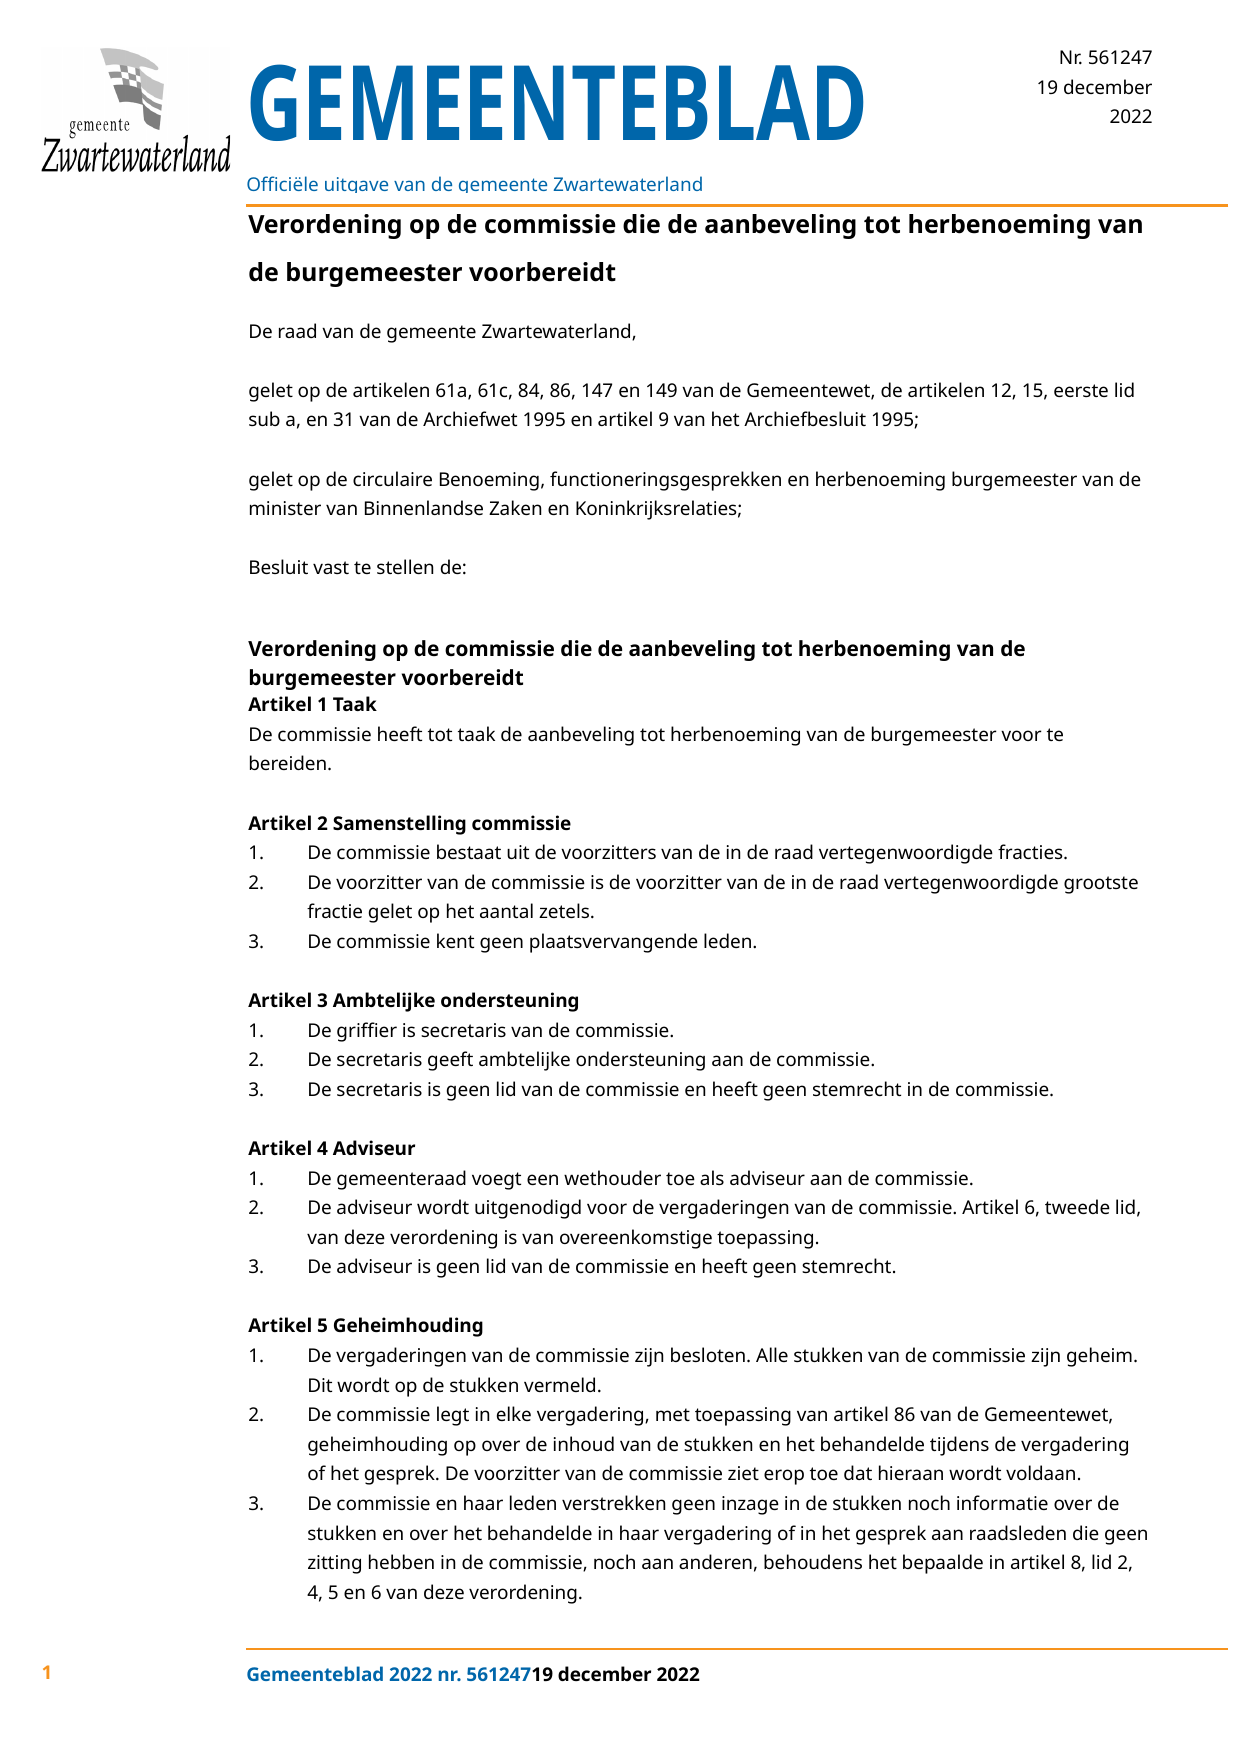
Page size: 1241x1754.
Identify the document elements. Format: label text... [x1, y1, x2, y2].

list De voorzitter van de commissie is de voorzitter van de in de raad vertegenwoordigde grootste fractie gelet op het aantal zetels. [248, 869, 1152, 924]
list De griffier is secretaris van de commissie. [248, 1017, 1152, 1043]
text Artikel 2 Samenstelling commissie [248, 810, 1152, 836]
list De secretaris geeft ambtelijke ondersteuning aan de commissie. [248, 1046, 1152, 1072]
text gelet op de artikelen 61a, 61c, 84, 86, 147 en 149 van de Gemeentewet, de artikelen 12, 15, eerste lid sub a, en 31 van de Archiefwet 1995 en artikel 9 van het Archiefbesluit 1995; [248, 377, 1152, 432]
list De commissie en haar leden verstrekken geen inzage in de stukken noch informatie over de stukken en over het behandelde in haar vergadering of in het gesprek aan raadsleden die geen zitting hebben in de commissie, noch aan anderen, behoudens het bepaalde in artikel 8, lid 2, 4, 5 en 6 van deze verordening. [248, 1490, 1152, 1605]
list De commissie legt in elke vergadering, met toepassing van artikel 86 van de Gemeentewet, geheimhouding op over de inhoud van de stukken en het behandelde tijdens de vergadering of het gesprek. De voorzitter van de commissie ziet erop toe dat hieraan wordt voldaan. [248, 1401, 1152, 1486]
list De adviseur wordt uitgenodigd voor de vergaderingen van de commissie. Artikel 6, tweede lid, van deze verordening is van overeenkomstige toepassing. [248, 1194, 1152, 1250]
text De raad van de gemeente Zwartewaterland, [248, 318, 1152, 344]
list De commissie kent geen plaatsvervangende leden. [248, 928, 1152, 954]
text Artikel 3 Ambtelijke ondersteuning [248, 987, 1152, 1013]
picture [41, 47, 231, 172]
list De adviseur is geen lid van de commissie en heeft geen stemrecht. [248, 1253, 1152, 1279]
text Verordening op de commissie die de aanbeveling tot herbenoeming van de burgemeester voorbereidt [248, 634, 1152, 691]
list De commissie bestaat uit de voorzitters van de in de raad vertegenwoordigde fracties. [248, 839, 1152, 865]
text Artikel 5 Geheimhouding [248, 1313, 1152, 1338]
list De gemeenteraad voegt een wethouder toe als adviseur aan de commissie. [248, 1165, 1152, 1191]
text Verordening op de commissie die de aanbeveling tot herbenoeming van de burgemeester voorbereidt [248, 207, 1152, 288]
text Artikel 4 Adviseur [248, 1135, 1152, 1161]
list De vergaderingen van de commissie zijn besloten. Alle stukken van de commissie zijn geheim. Dit wordt op de stukken vermeld. [248, 1342, 1152, 1398]
text Artikel 1 Taak [248, 691, 1152, 717]
text gelet op de circulaire Benoeming, functioneringsgesprekken en herbenoeming burgemeester van de minister van Binnenlandse Zaken en Koninkrijksrelaties; [248, 466, 1152, 521]
text De commissie heeft tot taak de aanbeveling tot herbenoeming van de burgemeester voor te bereiden. [248, 721, 1152, 776]
text Besluit vast te stellen de: [248, 554, 1152, 580]
list De secretaris is geen lid van de commissie en heeft geen stemrecht in de commissie. [248, 1076, 1152, 1102]
